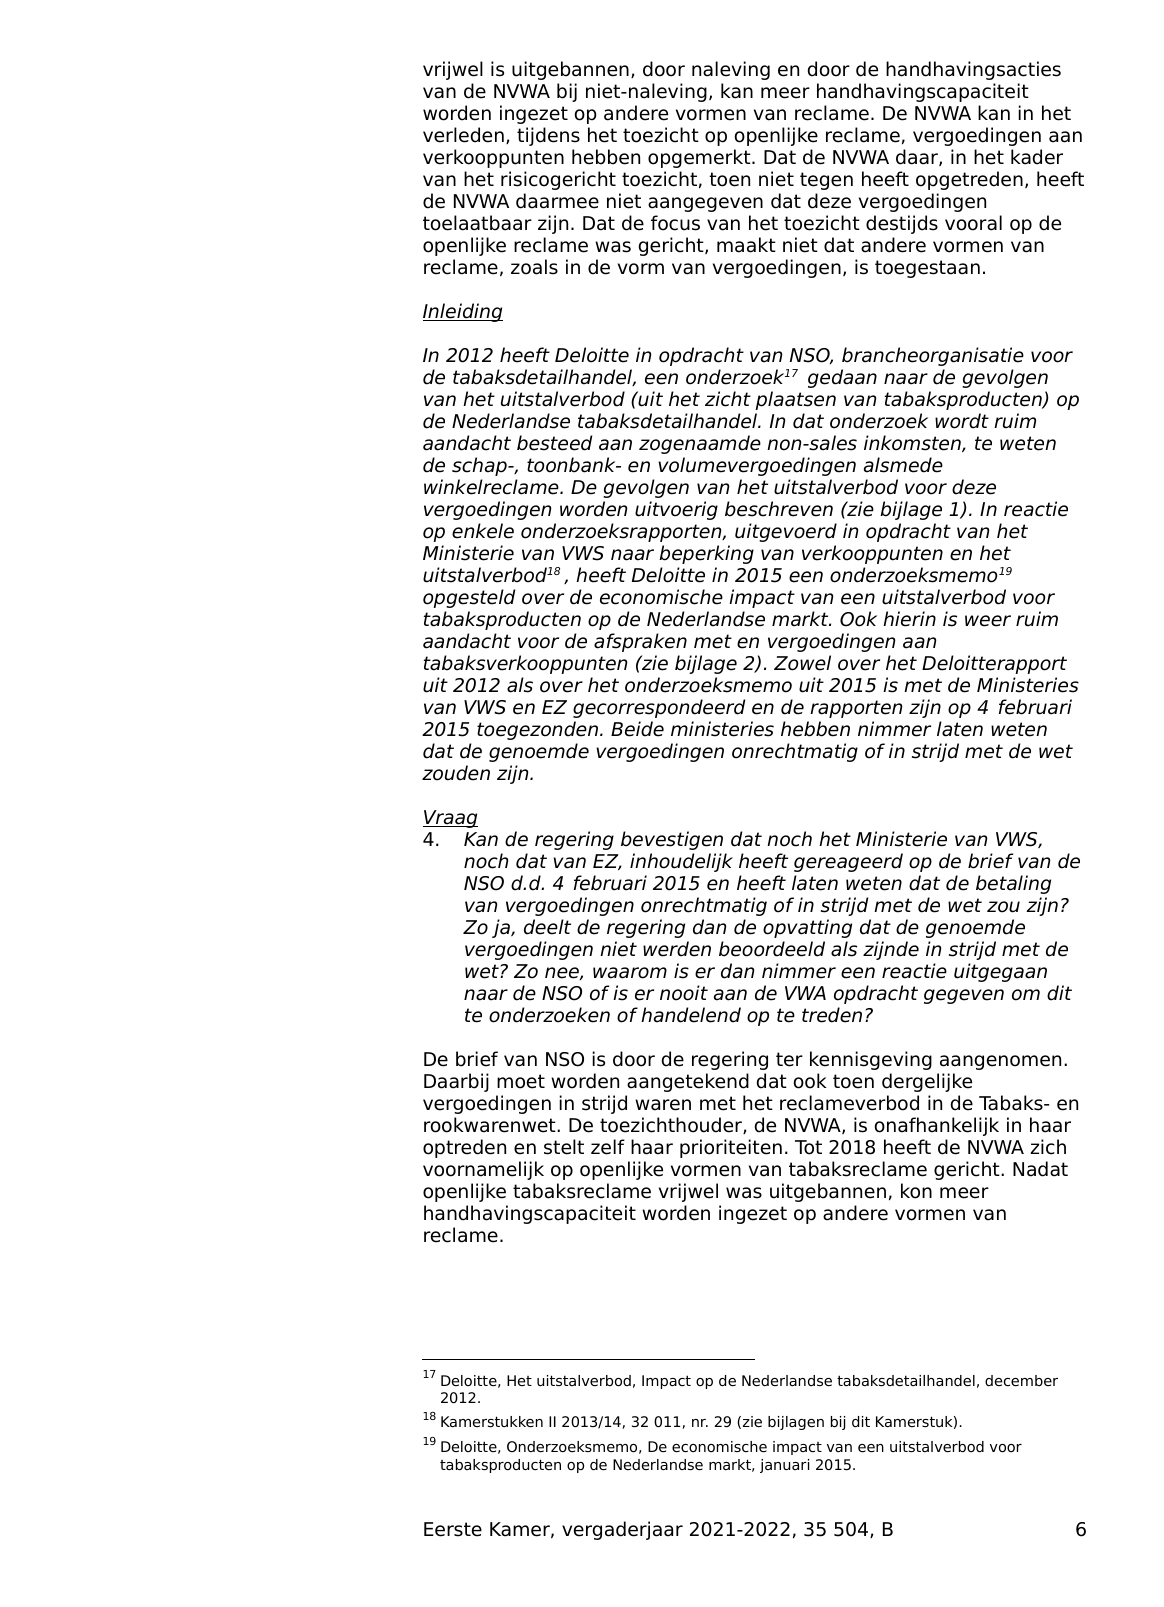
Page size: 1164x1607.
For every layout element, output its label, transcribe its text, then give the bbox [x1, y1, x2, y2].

text In 2012 heeft Deloitte in opdracht van NSO, brancheorganisatie voor de tabaksdetailhandel, een onderzoek gedaan naar de gevolgen van het uitstalverbod (uit het zicht plaatsen van tabaksproducten) op de Nederlandse tabaksdetailhandel. In dat onderzoek wordt ruim aandacht besteed aan zogenaamde non-sales inkomsten, te weten de schap-, toonbank- en volumevergoedingen alsmede winkelreclame. De gevolgen van het uitstalverbod voor deze vergoedingen worden uitvoerig beschreven (zie bijlage 1). In reactie op enkele onderzoeksrapporten, uitgevoerd in opdracht van het Ministerie van VWS naar beperking van verkooppunten en het uitstalverbod, heeft Deloitte in 2015 een onderzoeksmemo opgesteld over de economische impact van een uitstalverbod voor tabaksproducten op de Nederlandse markt. Ook hierin is weer ruim aandacht voor de afspraken met en vergoedingen aan tabaksverkooppunten (zie bijlage 2). Zowel over het Deloitterapport uit 2012 als over het onderzoeksmemo uit 2015 is met de Ministeries van VWS en EZ gecorrespondeerd en de rapporten zijn op 4 februari 2015 toegezonden. Beide ministeries hebben nimmer laten weten dat de genoemde vergoedingen onrechtmatig of in strijd met de wet zouden zijn. [422, 345, 1087, 785]
text De brief van NSO is door de regering ter kennisgeving aangenomen. Daarbij moet worden aangetekend dat ook toen dergelijke vergoedingen in strijd waren met het reclameverbod in de Tabaks- en rookwarenwet. De toezichthouder, de NVWA, is onafhankelijk in haar optreden en stelt zelf haar prioriteiten. Tot 2018 heeft de NVWA zich voornamelijk op openlijke vormen van tabaksreclame gericht. Nadat openlijke tabaksreclame vrijwel was uitgebannen, kon meer handhavingscapaciteit worden ingezet op andere vormen van reclame. [422, 1049, 1087, 1247]
text 4. Kan de regering bevestigen dat noch het Ministerie van VWS, noch dat van EZ, inhoudelijk heeft gereageerd op de brief van de NSO d.d. 4 februari 2015 en heeft laten weten dat de betaling van vergoedingen onrechtmatig of in strijd met de wet zou zijn? Zo ja, deelt de regering dan de opvatting dat de genoemde vergoedingen niet werden beoordeeld als zijnde in strijd met de wet? Zo nee, waarom is er dan nimmer een reactie uitgegaan naar de NSO of is er nooit aan de VWA opdracht gegeven om dit te onderzoeken of handelend op te treden? [422, 829, 1087, 1027]
text Deloitte, Onderzoeksmemo, De economische impact van een uitstalverbod voor tabaksproducten op de Nederlandse markt, januari 2015. [422, 1435, 1087, 1474]
subtitle Vraag [422, 807, 1087, 829]
text Kamerstukken II 2013/14, 32 011, nr. 29 (zie bijlagen bij dit Kamerstuk). [422, 1410, 1087, 1432]
text vrijwel is uitgebannen, door naleving en door de handhavingsacties van de NVWA bij niet-naleving, kan meer handhavingscapaciteit worden ingezet op andere vormen van reclame. De NVWA kan in het verleden, tijdens het toezicht op openlijke reclame, vergoedingen aan verkooppunten hebben opgemerkt. Dat de NVWA daar, in het kader van het risicogericht toezicht, toen niet tegen heeft opgetreden, heeft de NVWA daarmee niet aangegeven dat deze vergoedingen toelaatbaar zijn. Dat de focus van het toezicht destijds vooral op de openlijke reclame was gericht, maakt niet dat andere vormen van reclame, zoals in de vorm van vergoedingen, is toegestaan. [422, 59, 1087, 279]
text Deloitte, Het uitstalverbod, Impact op de Nederlandse tabaksdetailhandel, december 2012. [422, 1368, 1087, 1407]
subtitle Inleiding [422, 301, 1087, 323]
